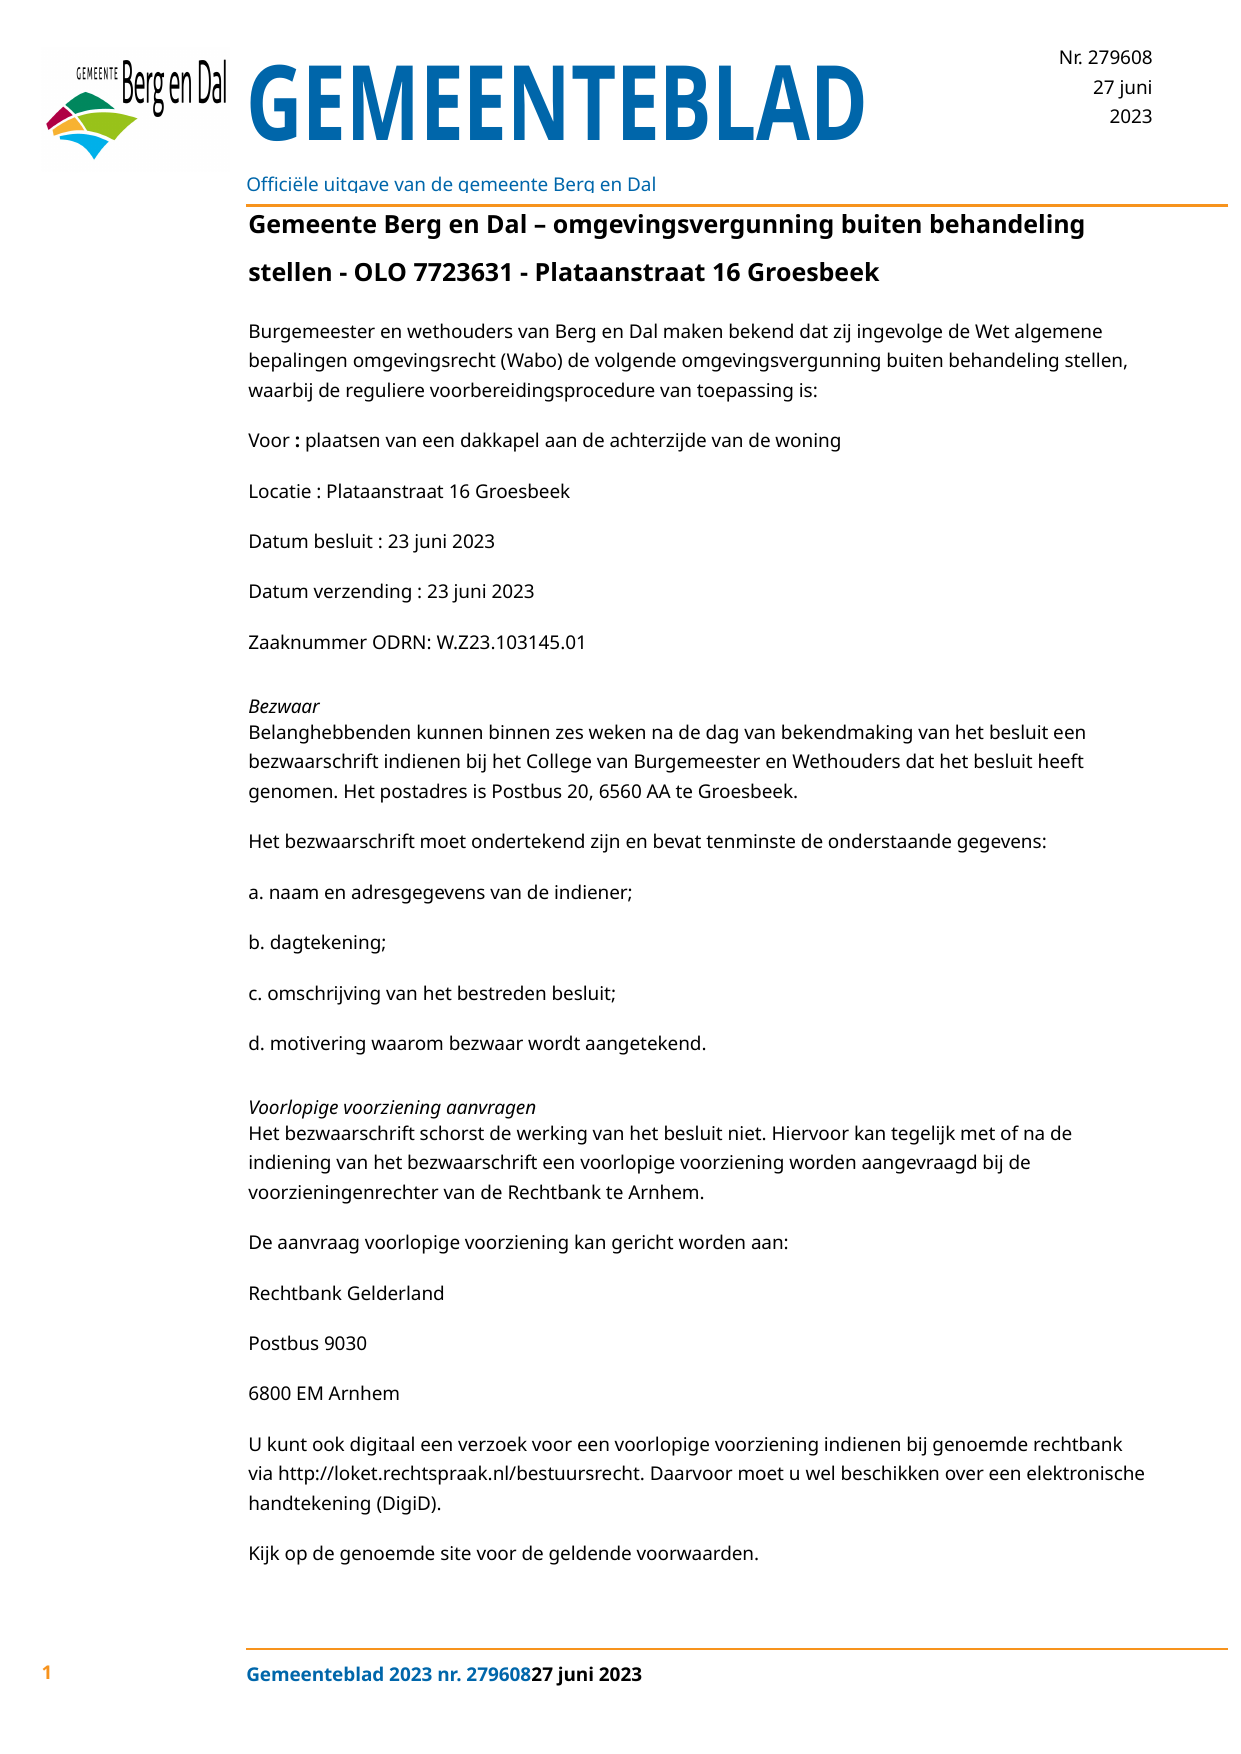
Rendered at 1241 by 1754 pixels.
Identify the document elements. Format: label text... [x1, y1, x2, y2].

text Voorlopige voorziening aanvragen [248, 1094, 1152, 1120]
text Datum besluit : 23 juni 2023 [248, 528, 1152, 554]
text b. dagtekening; [248, 929, 1152, 955]
picture [41, 47, 231, 172]
text Bezwaar [248, 693, 1152, 719]
text U kunt ook digitaal een verzoek voor een voorlopige voorziening indienen bij genoemde rechtbank via http://loket.rechtspraak.nl/bestuursrecht. Daarvoor moet u wel beschikken over een elektronische handtekening (DigiD). [248, 1431, 1152, 1516]
text Burgemeester en wethouders van Berg en Dal maken bekend dat zij ingevolge de Wet algemene bepalingen omgevingsrecht (Wabo) de volgende omgevingsvergunning buiten behandeling stellen, waarbij de reguliere voorbereidingsprocedure van toepassing is: [248, 318, 1152, 403]
text Het bezwaarschrift schorst de werking van het besluit niet. Hiervoor kan tegelijk met of na de indiening van het bezwaarschrift een voorlopige voorziening worden aangevraagd bij de voorzieningenrechter van de Rechtbank te Arnhem. [248, 1120, 1152, 1205]
text Belanghebbenden kunnen binnen zes weken na de dag van bekendmaking van het besluit een bezwaarschrift indienen bij het College van Burgemeester en Wethouders dat het besluit heeft genomen. Het postadres is Postbus 20, 6560 AA te Groesbeek. [248, 719, 1152, 804]
text Datum verzending : 23 juni 2023 [248, 579, 1152, 604]
text Locatie : Plataanstraat 16 Groesbeek [248, 478, 1152, 504]
text Kijk op de genoemde site voor de geldende voorwaarden. [248, 1541, 1152, 1566]
text De aanvraag voorlopige voorziening kan gericht worden aan: [248, 1229, 1152, 1255]
text Zaaknummer ODRN: W.Z23.103145.01 [248, 629, 1152, 655]
text c. omschrijving van het bestreden besluit; [248, 980, 1152, 1005]
text Rechtbank Gelderland [248, 1280, 1152, 1306]
text Gemeente Berg en Dal – omgevingsvergunning buiten behandeling stellen - OLO 7723631 - Plataanstraat 16 Groesbeek [248, 207, 1152, 288]
text a. naam en adresgegevens van de indiener; [248, 879, 1152, 904]
text Het bezwaarschrift moet ondertekend zijn en bevat tenminste de onderstaande gegevens: [248, 828, 1152, 854]
text d. motivering waarom bezwaar wordt aangetekend. [248, 1030, 1152, 1056]
text 6800 EM Arnhem [248, 1381, 1152, 1406]
text Voor : plaatsen van een dakkapel aan de achterzijde van de woning [248, 427, 1152, 453]
text Postbus 9030 [248, 1330, 1152, 1356]
